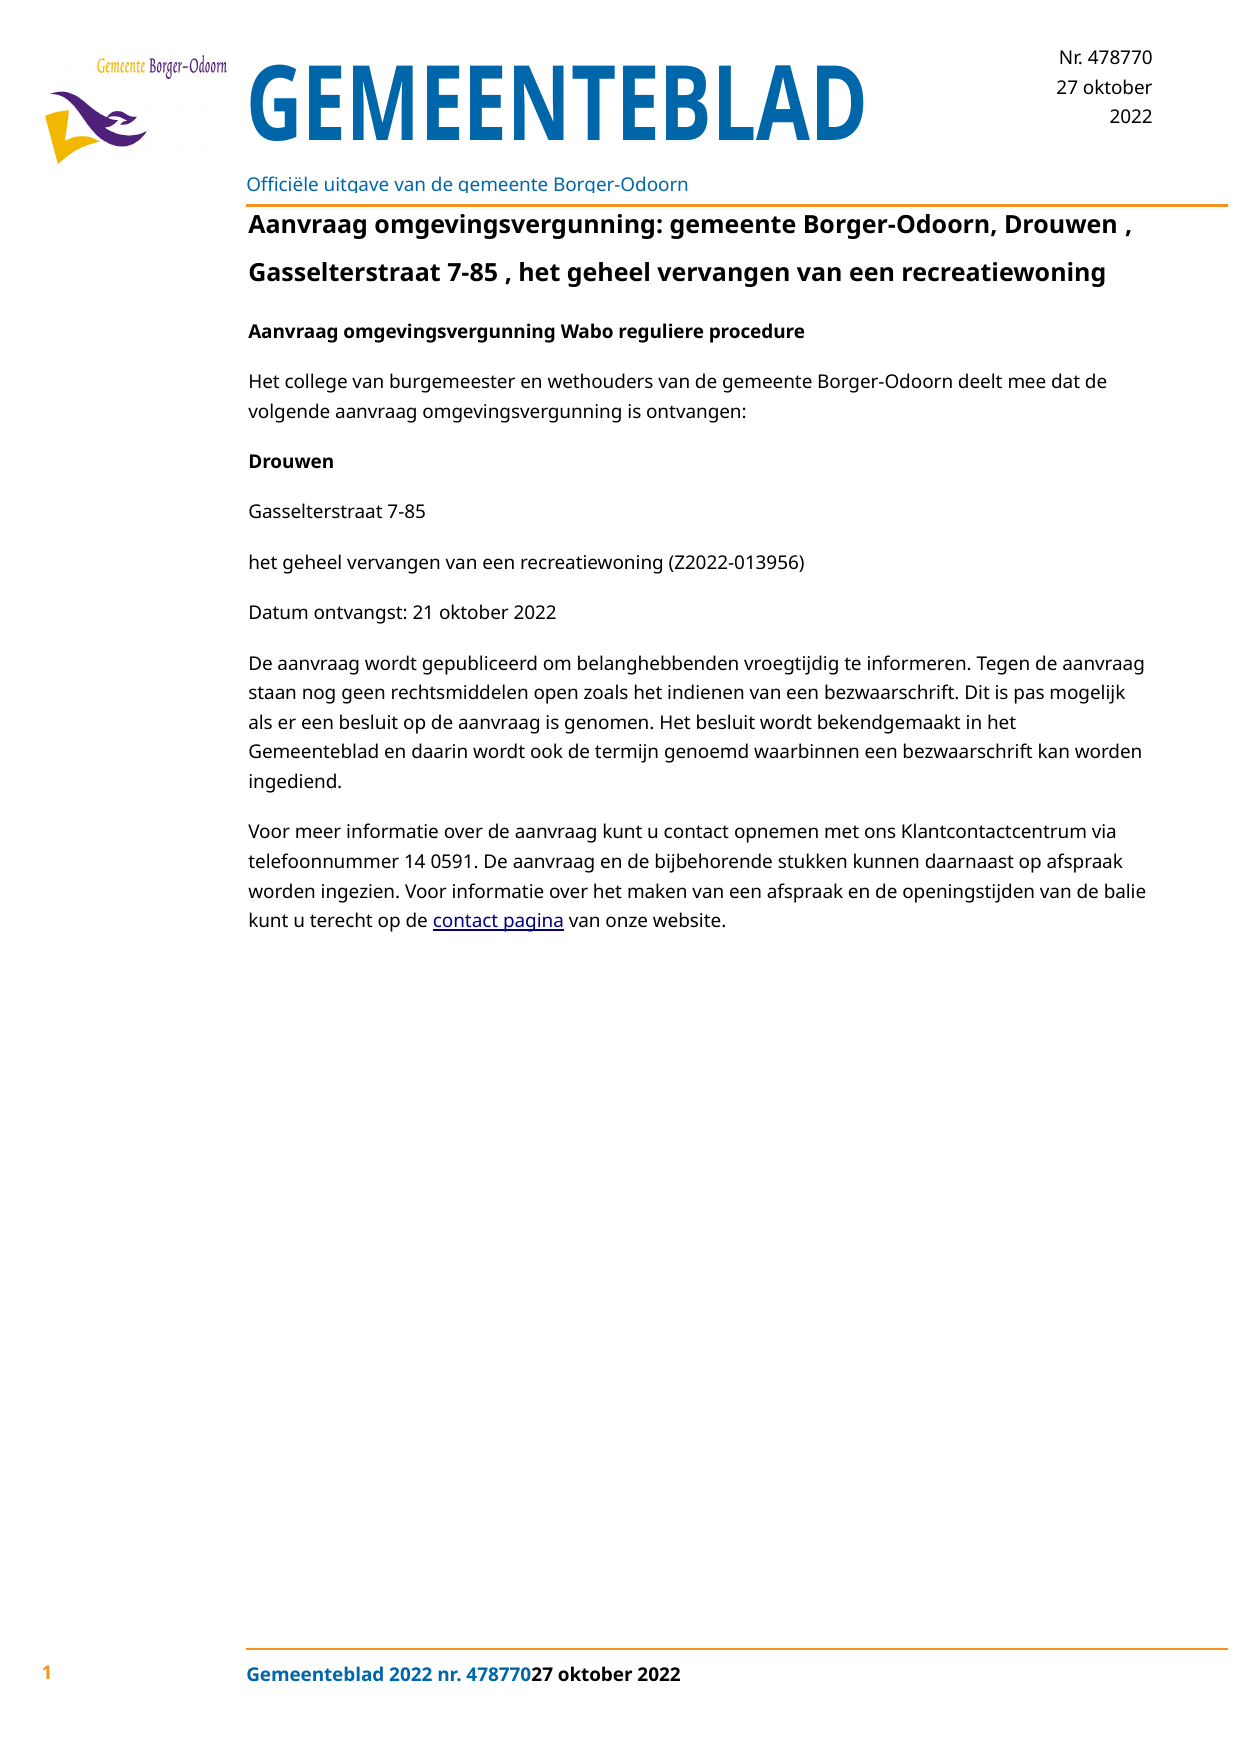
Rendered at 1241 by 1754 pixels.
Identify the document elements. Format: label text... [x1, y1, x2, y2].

text Datum ontvangst: 21 oktober 2022 [248, 599, 1152, 625]
picture [41, 47, 231, 172]
text Drouwen [248, 448, 1152, 474]
text De aanvraag wordt gepubliceerd om belanghebbenden vroegtijdig te informeren. Tegen de aanvraag staan nog geen rechtsmiddelen open zoals het indienen van een bezwaarschrift. Dit is pas mogelijk als er een besluit op de aanvraag is genomen. Het besluit wordt bekendgemaakt in het Gemeenteblad en daarin wordt ook de termijn genoemd waarbinnen een bezwaarschrift kan worden ingediend. [248, 650, 1152, 794]
text Het college van burgemeester en wethouders van de gemeente Borger-Odoorn deelt mee dat de volgende aanvraag omgevingsvergunning is ontvangen: [248, 368, 1152, 424]
text Aanvraag omgevingsvergunning: gemeente Borger-Odoorn, Drouwen , Gasselterstraat 7-85 , het geheel vervangen van een recreatiewoning [248, 207, 1152, 288]
text Gasselterstraat 7-85 [248, 499, 1152, 524]
text Voor meer informatie over de aanvraag kunt u contact opnemen met ons Klantcontactcentrum via telefoonnummer 14 0591. De aanvraag en de bijbehorende stukken kunnen daarnaast op afspraak worden ingezien. Voor informatie over het maken van een afspraak en de openingstijden van de balie kunt u terecht op de contact pagina van onze website. [248, 819, 1152, 933]
text Aanvraag omgevingsvergunning Wabo reguliere procedure [248, 318, 1152, 344]
text het geheel vervangen van een recreatiewoning (Z2022-013956) [248, 549, 1152, 575]
